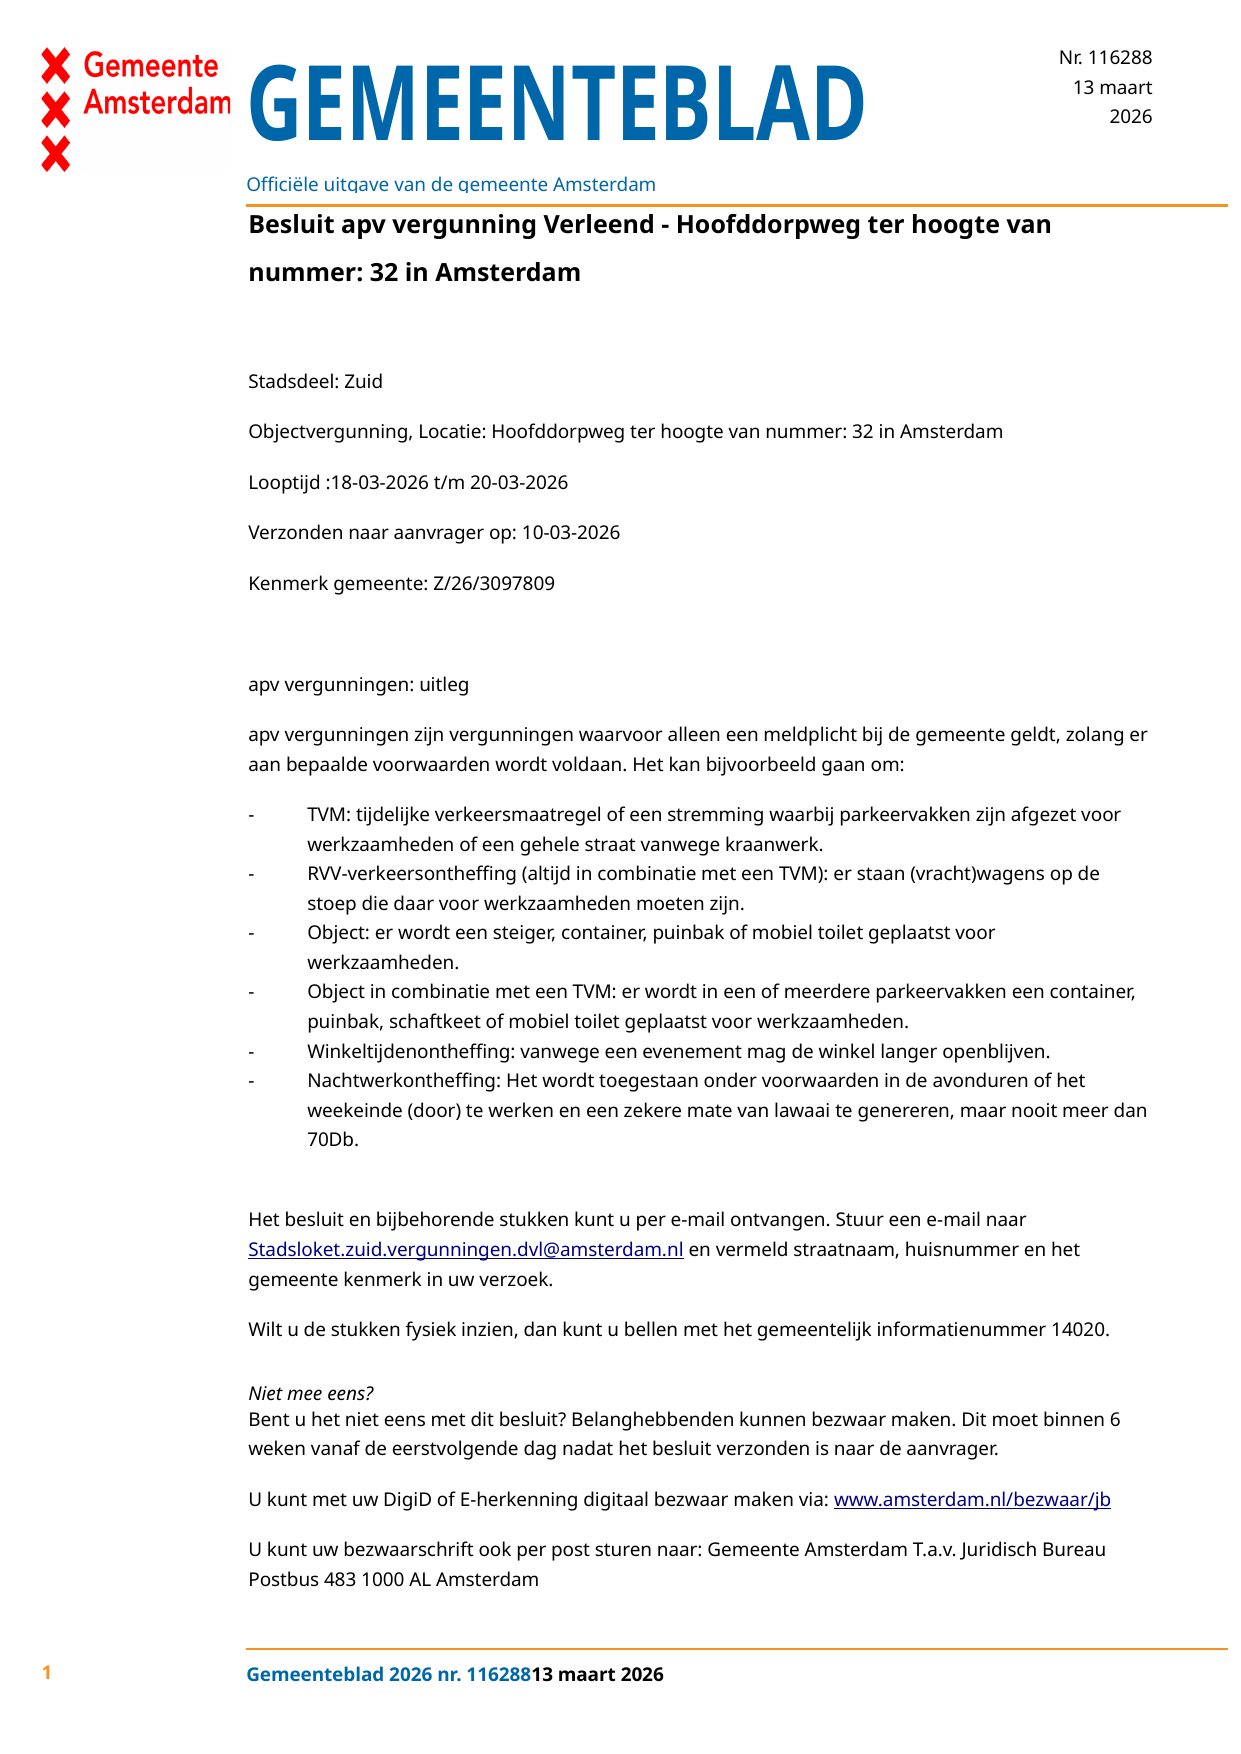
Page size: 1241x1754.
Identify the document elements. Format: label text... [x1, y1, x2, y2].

list Winkeltijdenontheffing: vanwege een evenement mag de winkel langer openblijven. [248, 1038, 1152, 1064]
list Object in combinatie met een TVM: er wordt in een of meerdere parkeervakken een container, puinbak, schaftkeet of mobiel toilet geplaatst voor werkzaamheden. [248, 979, 1152, 1034]
text Niet mee eens? [248, 1380, 1152, 1406]
text Kenmerk gemeente: Z/26/3097809 [248, 570, 1152, 596]
text Wilt u de stukken fysiek inzien, dan kunt u bellen met het gemeentelijk informatienummer 14020. [248, 1316, 1152, 1342]
list TVM: tijdelijke verkeersmaatregel of een stremming waarbij parkeervakken zijn afgezet voor werkzaamheden of een gehele straat vanwege kraanwerk. [248, 801, 1152, 857]
text apv vergunningen zijn vergunningen waarvoor alleen een meldplicht bij de gemeente geldt, zolang er aan bepaalde voorwaarden wordt voldaan. Het kan bijvoorbeeld gaan om: [248, 721, 1152, 777]
text U kunt met uw DigiD of E-herkenning digitaal bezwaar maken via: www.amsterdam.nl/bezwaar/jb [248, 1486, 1152, 1512]
picture [41, 47, 231, 172]
text U kunt uw bezwaarschrift ook per post sturen naar: Gemeente Amsterdam T.a.v. Juridisch Bureau Postbus 483 1000 AL Amsterdam [248, 1536, 1152, 1592]
text Besluit apv vergunning Verleend - Hoofddorpweg ter hoogte van nummer: 32 in Amsterdam [248, 207, 1152, 288]
list Object: er wordt een steiger, container, puinbak of mobiel toilet geplaatst voor werkzaamheden. [248, 919, 1152, 975]
text Het besluit en bijbehorende stukken kunt u per e-mail ontvangen. Stuur een e-mail naar Stadsloket.zuid.vergunningen.dvl@amsterdam.nl en vermeld straatnaam, huisnummer en het gemeente kenmerk in uw verzoek. [248, 1207, 1152, 1292]
list Nachtwerkontheffing: Het wordt toegestaan onder voorwaarden in de avonduren of het weekeinde (door) te werken en een zekere mate van lawaai te genereren, maar nooit meer dan 70Db. [248, 1067, 1152, 1152]
text Verzonden naar aanvrager op: 10-03-2026 [248, 519, 1152, 545]
text Objectvergunning, Locatie: Hoofddorpweg ter hoogte van nummer: 32 in Amsterdam [248, 419, 1152, 444]
text Bent u het niet eens met dit besluit? Belanghebbenden kunnen bezwaar maken. Dit moet binnen 6 weken vanaf de eerstvolgende dag nadat het besluit verzonden is naar de aanvrager. [248, 1406, 1152, 1461]
text Stadsdeel: Zuid [248, 368, 1152, 394]
text Looptijd :18-03-2026 t/m 20-03-2026 [248, 469, 1152, 495]
text apv vergunningen: uitleg [248, 671, 1152, 697]
list RVV-verkeersontheffing (altijd in combinatie met een TVM): er staan (vracht)wagens op de stoep die daar voor werkzaamheden moeten zijn. [248, 860, 1152, 916]
